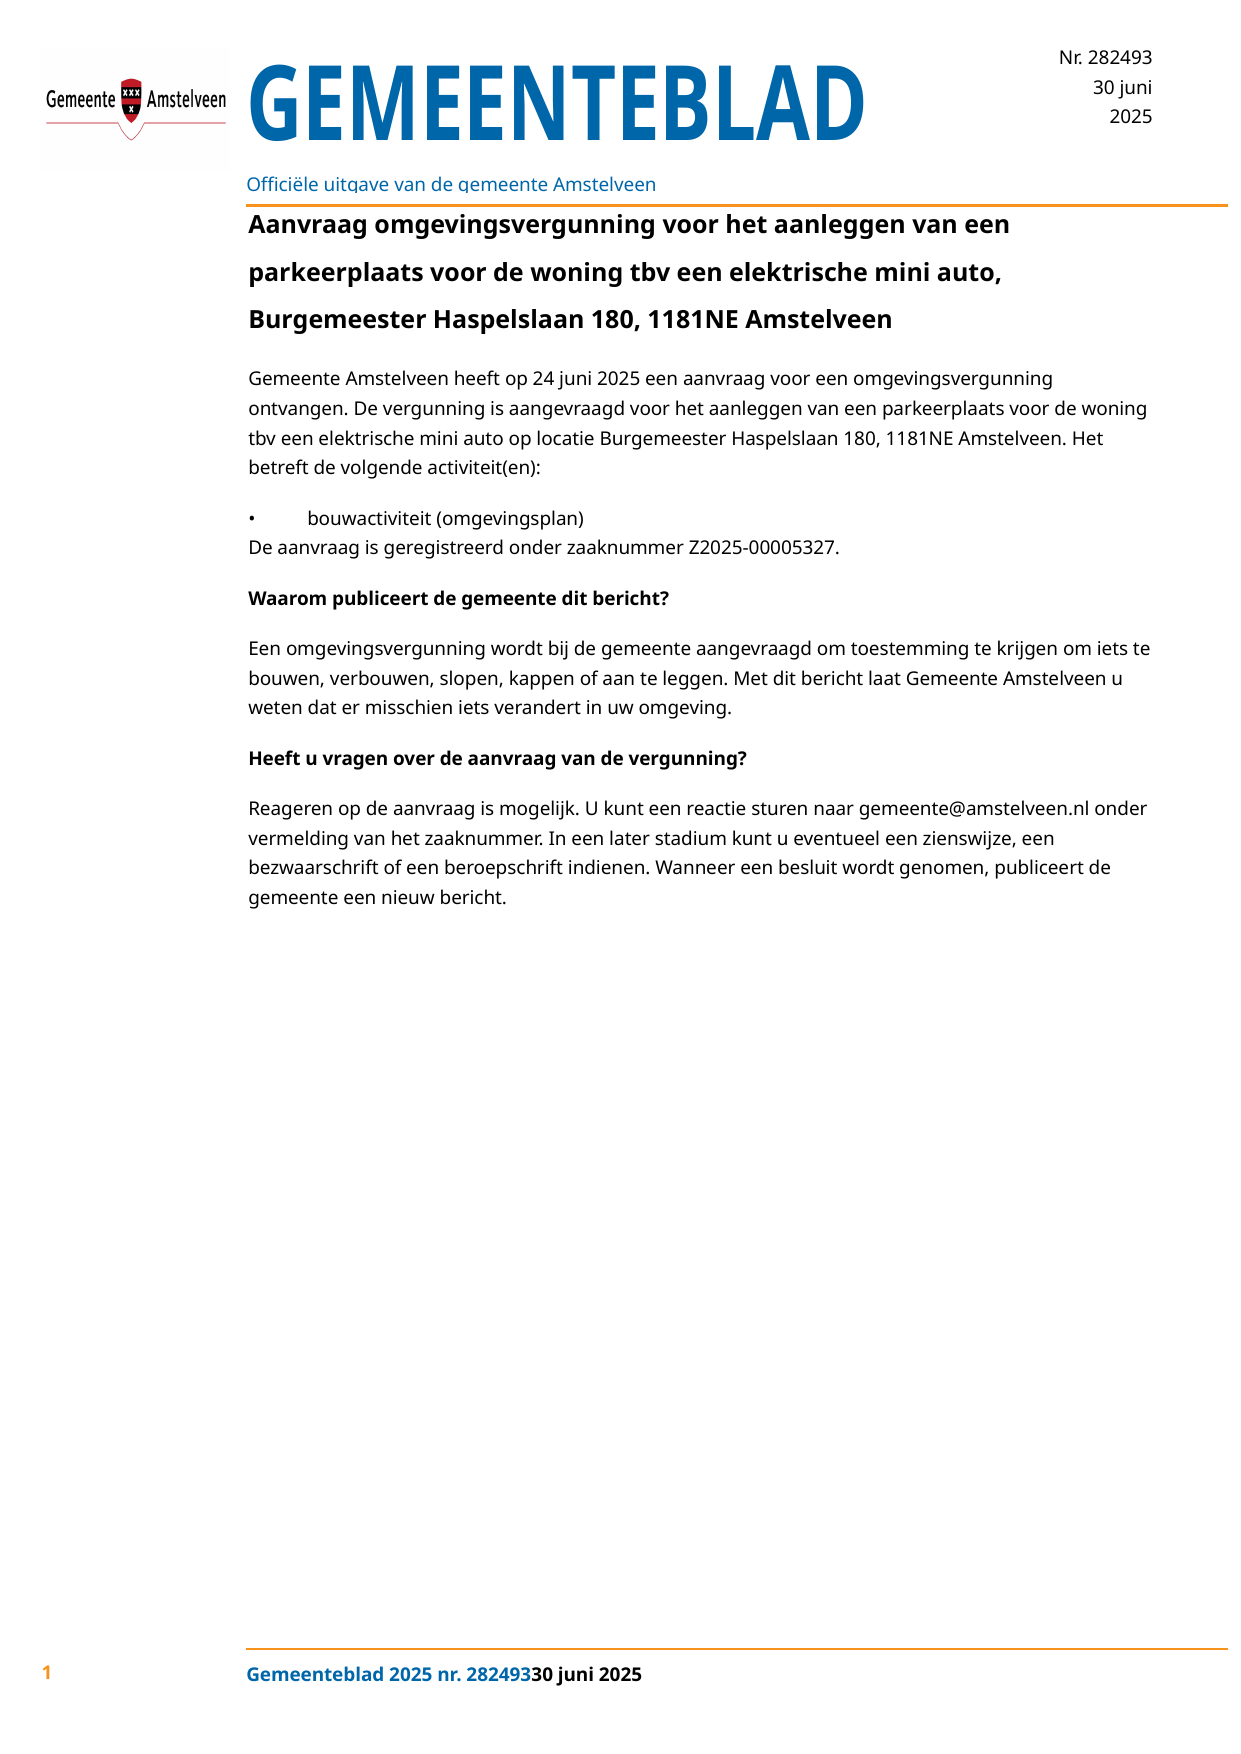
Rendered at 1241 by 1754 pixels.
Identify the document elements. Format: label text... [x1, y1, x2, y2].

text Gemeente Amstelveen heeft op 24 juni 2025 een aanvraag voor een omgevingsvergunning ontvangen. De vergunning is aangevraagd voor het aanleggen van een parkeerplaats voor de woning tbv een elektrische mini auto op locatie Burgemeester Haspelslaan 180, 1181NE Amstelveen. Het betreft de volgende activiteit(en): [248, 366, 1152, 480]
text De aanvraag is geregistreerd onder zaaknummer Z2025-00005327. [248, 534, 1152, 560]
text Reageren op de aanvraag is mogelijk. U kunt een reactie sturen naar gemeente@amstelveen.nl onder vermelding van het zaaknummer. In een later stadium kunt u eventueel een zienswijze, een bezwaarschrift of een beroepschrift indienen. Wanneer een besluit wordt genomen, publiceert de gemeente een nieuw bericht. [248, 795, 1152, 909]
list bouwactiviteit (omgevingsplan) [248, 505, 1152, 530]
text Aanvraag omgevingsvergunning voor het aanleggen van een parkeerplaats voor de woning tbv een elektrische mini auto, Burgemeester Haspelslaan 180, 1181NE Amstelveen [248, 207, 1152, 336]
text Een omgevingsvergunning wordt bij de gemeente aangevraagd om toestemming te krijgen om iets te bouwen, verbouwen, slopen, kappen of aan te leggen. Met dit bericht laat Gemeente Amstelveen u weten dat er misschien iets verandert in uw omgeving. [248, 635, 1152, 720]
text Waarom publiceert de gemeente dit bericht? [248, 585, 1152, 610]
text Heeft u vragen over de aanvraag van de vergunning? [248, 745, 1152, 770]
picture [41, 47, 231, 172]
